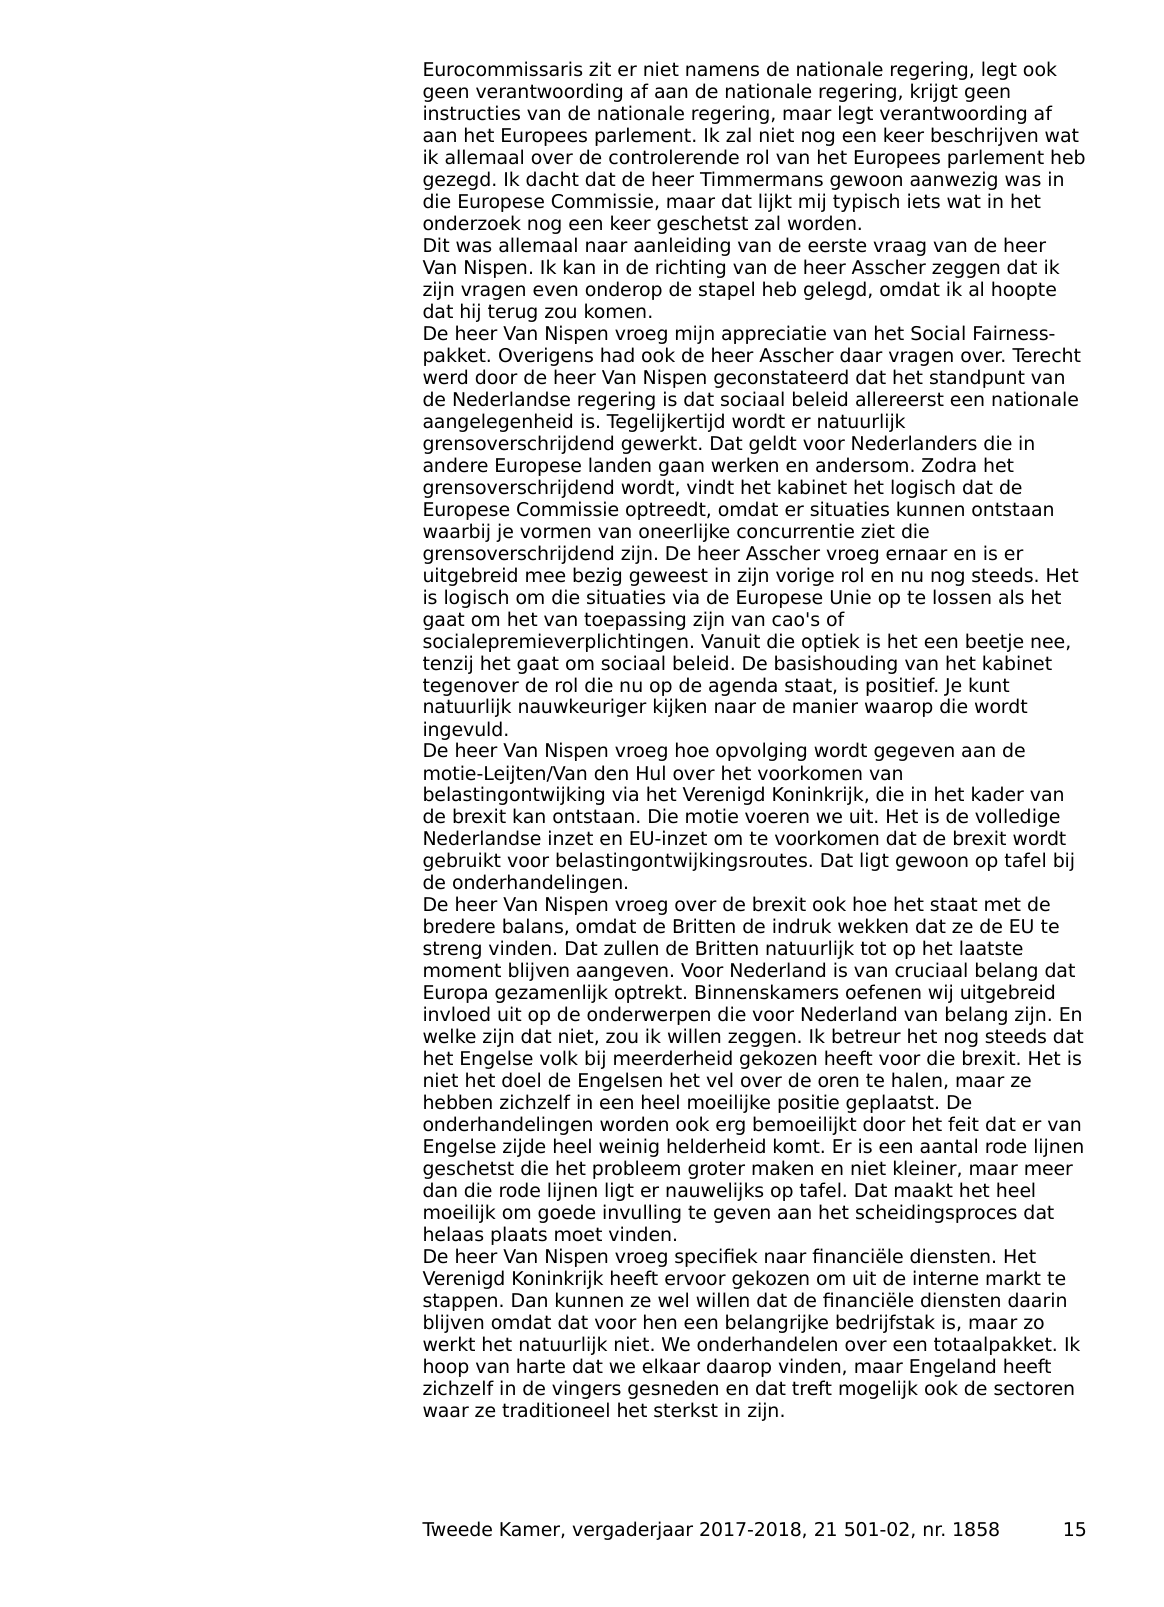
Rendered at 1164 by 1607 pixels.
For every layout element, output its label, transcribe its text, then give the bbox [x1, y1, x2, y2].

text De heer Van Nispen vroeg over de brexit ook hoe het staat met de bredere balans, omdat de Britten de indruk wekken dat ze de EU te streng vinden. Dat zullen de Britten natuurlijk tot op het laatste moment blijven aangeven. Voor Nederland is van cruciaal belang dat Europa gezamenlijk optrekt. Binnenskamers oefenen wij uitgebreid invloed uit op de onderwerpen die voor Nederland van belang zijn. En welke zijn dat niet, zou ik willen zeggen. Ik betreur het nog steeds dat het Engelse volk bij meerderheid gekozen heeft voor die brexit. Het is niet het doel de Engelsen het vel over de oren te halen, maar ze hebben zichzelf in een heel moeilijke positie geplaatst. De onderhandelingen worden ook erg bemoeilijkt door het feit dat er van Engelse zijde heel weinig helderheid komt. Er is een aantal rode lijnen geschetst die het probleem groter maken en niet kleiner, maar meer dan die rode lijnen ligt er nauwelijks op tafel. Dat maakt het heel moeilijk om goede invulling te geven aan het scheidingsproces dat helaas plaats moet vinden. [422, 894, 1087, 1246]
text De heer Van Nispen vroeg hoe opvolging wordt gegeven aan de motie-Leijten/Van den Hul over het voorkomen van belastingontwijking via het Verenigd Koninkrijk, die in het kader van de brexit kan ontstaan. Die motie voeren we uit. Het is de volledige Nederlandse inzet en EU-inzet om te voorkomen dat de brexit wordt gebruikt voor belastingontwijkingsroutes. Dat ligt gewoon op tafel bij de onderhandelingen. [422, 740, 1087, 894]
text Eurocommissaris zit er niet namens de nationale regering, legt ook geen verantwoording af aan de nationale regering, krijgt geen instructies van de nationale regering, maar legt verantwoording af aan het Europees parlement. Ik zal niet nog een keer beschrijven wat ik allemaal over de controlerende rol van het Europees parlement heb gezegd. Ik dacht dat de heer Timmermans gewoon aanwezig was in die Europese Commissie, maar dat lijkt mij typisch iets wat in het onderzoek nog een keer geschetst zal worden. [422, 59, 1087, 235]
text De heer Van Nispen vroeg mijn appreciatie van het Social Fairness-pakket. Overigens had ook de heer Asscher daar vragen over. Terecht werd door de heer Van Nispen geconstateerd dat het standpunt van de Nederlandse regering is dat sociaal beleid allereerst een nationale aangelegenheid is. Tegelijkertijd wordt er natuurlijk grensoverschrijdend gewerkt. Dat geldt voor Nederlanders die in andere Europese landen gaan werken en andersom. Zodra het grensoverschrijdend wordt, vindt het kabinet het logisch dat de Europese Commissie optreedt, omdat er situaties kunnen ontstaan waarbij je vormen van oneerlijke concurrentie ziet die grensoverschrijdend zijn. De heer Asscher vroeg ernaar en is er uitgebreid mee bezig geweest in zijn vorige rol en nu nog steeds. Het is logisch om die situaties via de Europese Unie op te lossen als het gaat om het van toepassing zijn van cao's of socialepremieverplichtingen. Vanuit die optiek is het een beetje nee, tenzij het gaat om sociaal beleid. De basishouding van het kabinet tegenover de rol die nu op de agenda staat, is positief. Je kunt natuurlijk nauwkeuriger kijken naar de manier waarop die wordt ingevuld. [422, 323, 1087, 740]
text De heer Van Nispen vroeg specifiek naar financiële diensten. Het Verenigd Koninkrijk heeft ervoor gekozen om uit de interne markt te stappen. Dan kunnen ze wel willen dat de financiële diensten daarin blijven omdat dat voor hen een belangrijke bedrijfstak is, maar zo werkt het natuurlijk niet. We onderhandelen over een totaalpakket. Ik hoop van harte dat we elkaar daarop vinden, maar Engeland heeft zichzelf in de vingers gesneden en dat treft mogelijk ook de sectoren waar ze traditioneel het sterkst in zijn. [422, 1246, 1087, 1422]
text Dit was allemaal naar aanleiding van de eerste vraag van de heer Van Nispen. Ik kan in de richting van de heer Asscher zeggen dat ik zijn vragen even onderop de stapel heb gelegd, omdat ik al hoopte dat hij terug zou komen. [422, 235, 1087, 323]
